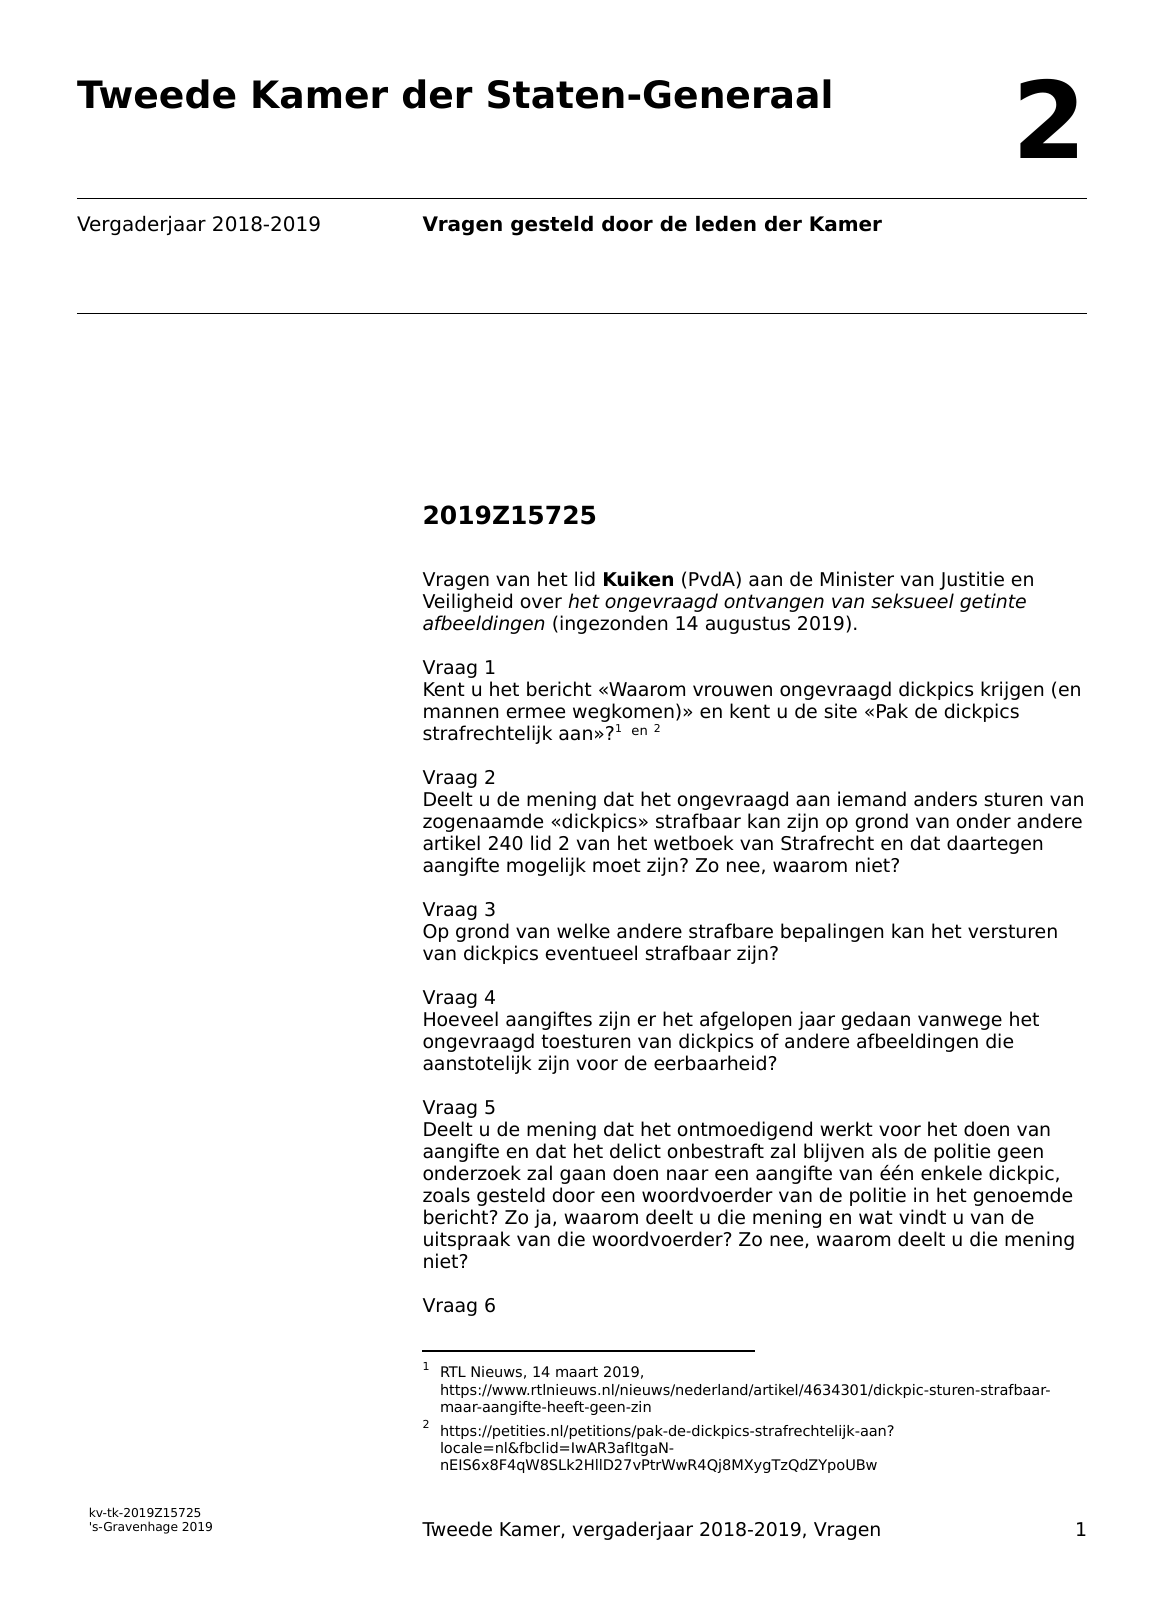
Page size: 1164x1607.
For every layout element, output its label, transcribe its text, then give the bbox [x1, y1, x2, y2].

text Vraag 6 [422, 1295, 1087, 1317]
text 2019Z15725 [422, 501, 1087, 531]
text kv-tk-2019Z15725 [88, 1506, 323, 1520]
text Vragen van het lid Kuiken (PvdA) aan de Minister van Justitie en Veiligheid over het ongevraagd ontvangen van seksueel getinte afbeeldingen (ingezonden 14 augustus 2019). [422, 569, 1087, 635]
table_cell Vergaderjaar 2018-2019 [77, 199, 422, 313]
text Vraag 3 [422, 899, 1087, 921]
text Vraag 4 [422, 987, 1087, 1009]
text https://petities.nl/petitions/pak-de-dickpics-strafrechtelijk-aan?locale=nl&fbclid=IwAR3afItgaN-nEIS6x8F4qW8SLk2HllD27vPtrWwR4Qj8MXygTzQdZYpoUBw [422, 1418, 1087, 1474]
text 's-Gravenhage 2019 [88, 1520, 323, 1534]
text Vraag 5 [422, 1097, 1087, 1119]
text Deelt u de mening dat het ongevraagd aan iemand anders sturen van zogenaamde «dickpics» strafbaar kan zijn op grond van onder andere artikel 240 lid 2 van het wetboek van Strafrecht en dat daartegen aangifte mogelijk moet zijn? Zo nee, waarom niet? [422, 789, 1087, 877]
table_header 2 [886, 59, 1087, 198]
table_header Tweede Kamer der Staten-Generaal [77, 59, 886, 198]
text Vraag 1 [422, 657, 1087, 679]
text Hoeveel aangiftes zijn er het afgelopen jaar gedaan vanwege het ongevraagd toesturen van dickpics of andere afbeeldingen die aanstotelijk zijn voor de eerbaarheid? [422, 1009, 1087, 1075]
text Vraag 2 [422, 767, 1087, 789]
table_cell Vragen gesteld door de leden der Kamer [422, 199, 1087, 313]
text Op grond van welke andere strafbare bepalingen kan het versturen van dickpics eventueel strafbaar zijn? [422, 921, 1087, 965]
text RTL Nieuws, 14 maart 2019, https://www.rtlnieuws.nl/nieuws/nederland/artikel/4634301/dickpic-sturen-strafbaar-maar-aangifte-heeft-geen-zin [422, 1360, 1087, 1416]
text Deelt u de mening dat het ontmoedigend werkt voor het doen van aangifte en dat het delict onbestraft zal blijven als de politie geen onderzoek zal gaan doen naar een aangifte van één enkele dickpic, zoals gesteld door een woordvoerder van de politie in het genoemde bericht? Zo ja, waarom deelt u die mening en wat vindt u van de uitspraak van die woordvoerder? Zo nee, waarom deelt u die mening niet? [422, 1119, 1087, 1273]
text Kent u het bericht «Waarom vrouwen ongevraagd dickpics krijgen (en mannen ermee wegkomen)» en kent u de site «Pak de dickpics strafrechtelijk aan»? en [422, 679, 1087, 745]
